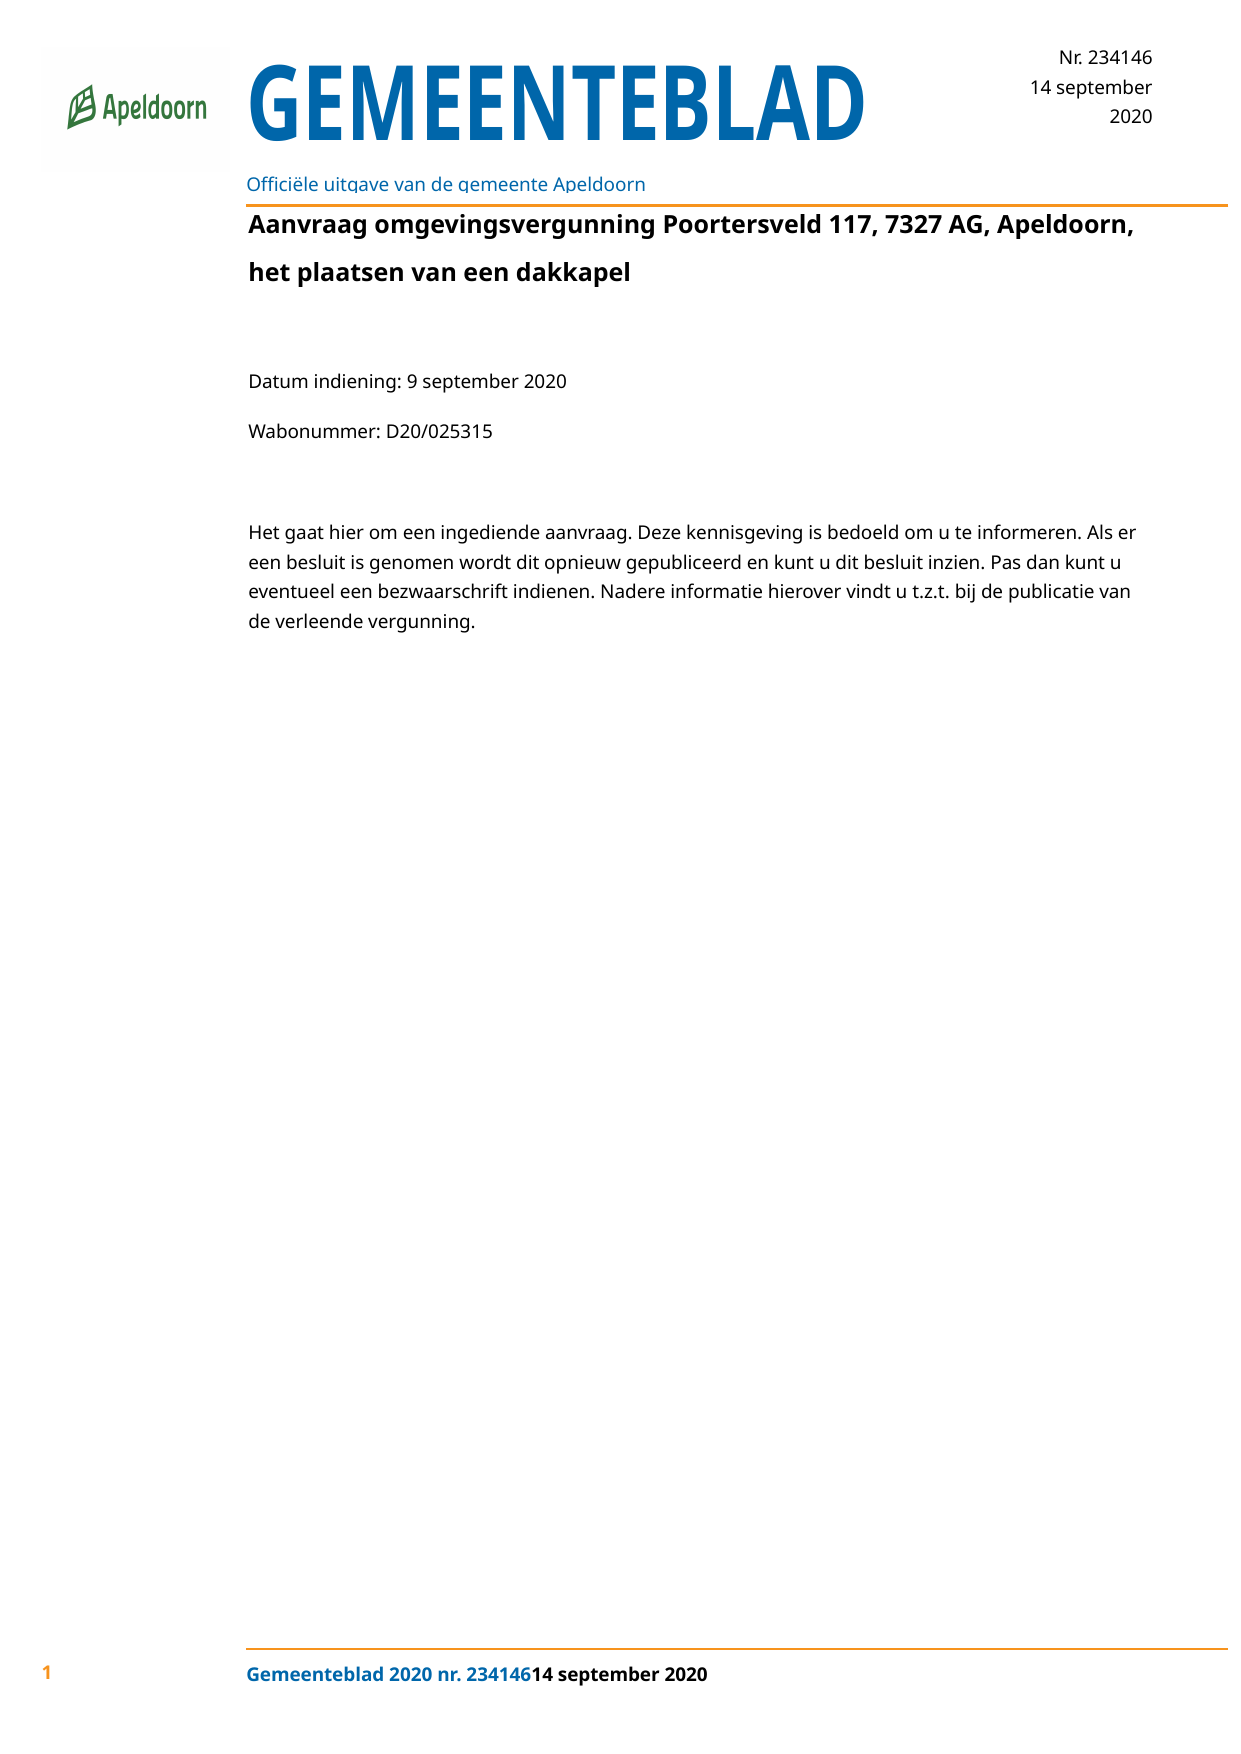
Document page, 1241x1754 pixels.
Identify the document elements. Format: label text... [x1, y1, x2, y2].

picture [41, 47, 231, 172]
text Aanvraag omgevingsvergunning Poortersveld 117, 7327 AG, Apeldoorn, het plaatsen van een dakkapel [248, 207, 1152, 288]
text Wabonummer: D20/025315 [248, 419, 1152, 444]
text Het gaat hier om een ingediende aanvraag. Deze kennisgeving is bedoeld om u te informeren. Als er een besluit is genomen wordt dit opnieuw gepubliceerd en kunt u dit besluit inzien. Pas dan kunt u eventueel een bezwaarschrift indienen. Nadere informatie hierover vindt u t.z.t. bij de publicatie van de verleende vergunning. [248, 519, 1152, 634]
text Datum indiening: 9 september 2020 [248, 368, 1152, 394]
